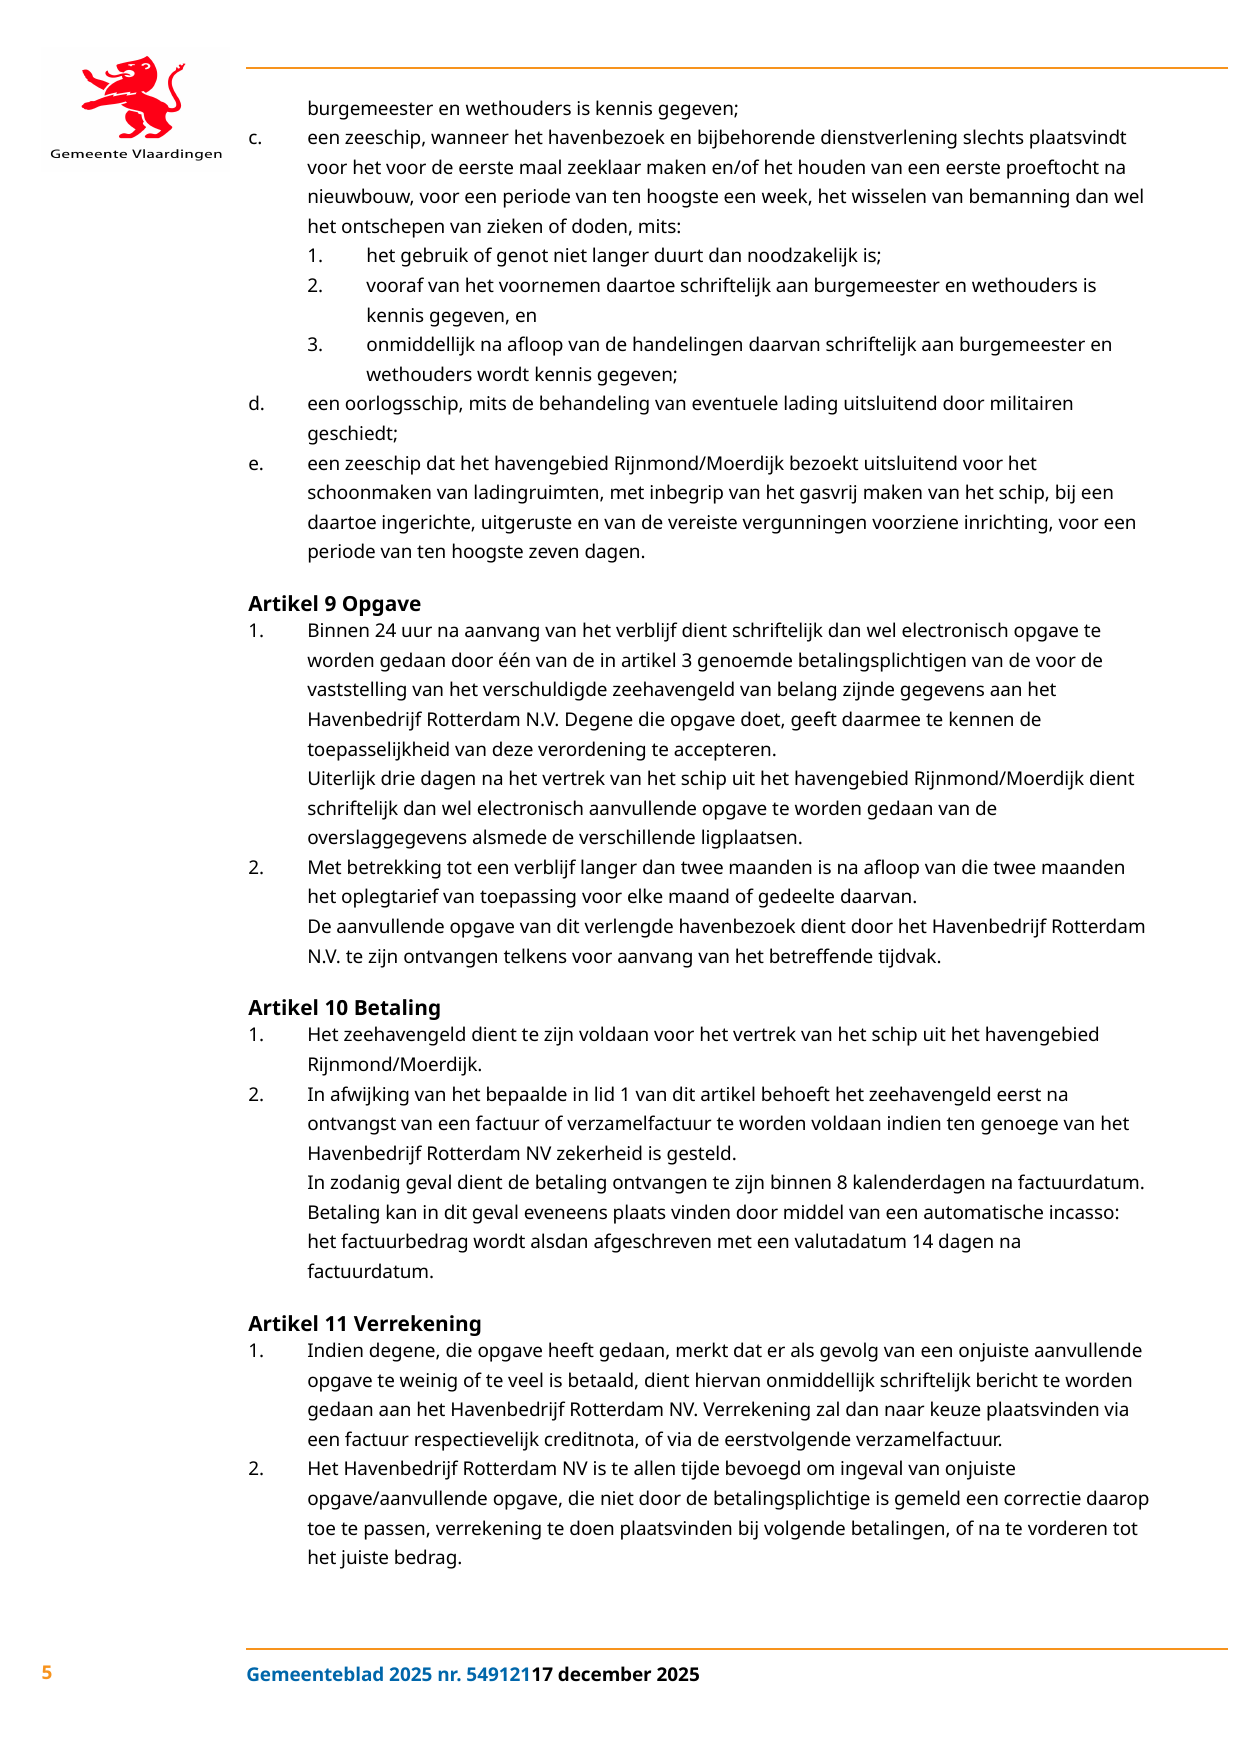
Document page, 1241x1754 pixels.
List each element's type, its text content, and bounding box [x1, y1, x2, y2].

list een oorlogsschip, mits de behandeling van eventuele lading uitsluitend door militairen geschiedt; [248, 391, 1152, 446]
list vooraf van het voornemen daartoe schriftelijk aan burgemeester en wethouders is kennis gegeven, en [307, 272, 1152, 328]
list Het zeehavengeld dient te zijn voldaan voor het vertrek van het schip uit het havengebied Rijnmond/Moerdijk. [248, 1022, 1152, 1077]
list een zeeschip dat het havengebied Rijnmond/Moerdijk bezoekt uitsluitend voor het schoonmaken van ladingruimten, met inbegrip van het gasvrij maken van het schip, bij een daartoe ingerichte, uitgeruste en van de vereiste vergunningen voorziene inrichting, voor een periode van ten hoogste zeven dagen. [248, 450, 1152, 564]
list het gebruik of genot niet langer duurt dan noodzakelijk is; [307, 243, 1152, 268]
text Artikel 9 Opgave [248, 589, 1152, 617]
picture [41, 47, 231, 172]
list Uiterlijk drie dagen na het vertrek van het schip uit het havengebied Rijnmond/Moerdijk dient schriftelijk dan wel electronisch aanvullende opgave te worden gedaan van de overslaggegevens alsmede de verschillende ligplaatsen. [248, 765, 1152, 850]
list Indien degene, die opgave heeft gedaan, merkt dat er als gevolg van een onjuiste aanvullende opgave te weinig of te veel is betaald, dient hiervan onmiddellijk schriftelijk bericht te worden gedaan aan het Havenbedrijf Rotterdam NV. Verrekening zal dan naar keuze plaatsvinden via een factuur respectievelijk creditnota, of via de eerstvolgende verzamelfactuur. [248, 1337, 1152, 1452]
text Artikel 10 Betaling [248, 993, 1152, 1022]
list Binnen 24 uur na aanvang van het verblijf dient schriftelijk dan wel electronisch opgave te worden gedaan door één van de in artikel 3 genoemde betalingsplichtigen van de voor de vaststelling van het verschuldigde zeehavengeld van belang zijnde gegevens aan het Havenbedrijf Rotterdam N.V. Degene die opgave doet, geeft daarmee te kennen de toepasselijkheid van deze verordening te accepteren. [248, 617, 1152, 761]
list een zeeschip, wanneer het havenbezoek en bijbehorende dienstverlening slechts plaatsvindt voor het voor de eerste maal zeeklaar maken en/of het houden van een eerste proeftocht na nieuwbouw, voor een periode van ten hoogste een week, het wisselen van bemanning dan wel het ontschepen van zieken of doden, mits: [248, 124, 1152, 239]
list De aanvullende opgave van dit verlengde havenbezoek dient door het Havenbedrijf Rotterdam N.V. te zijn ontvangen telkens voor aanvang van het betreffende tijdvak. [248, 913, 1152, 968]
list burgemeester en wethouders is kennis gegeven; [248, 95, 1152, 121]
list In zodanig geval dient de betaling ontvangen te zijn binnen 8 kalenderdagen na factuurdatum. Betaling kan in dit geval eveneens plaats vinden door middel van een automatische incasso: het factuurbedrag wordt alsdan afgeschreven met een valutadatum 14 dagen na factuurdatum. [248, 1169, 1152, 1284]
list onmiddellijk na afloop van de handelingen daarvan schriftelijk aan burgemeester en wethouders wordt kennis gegeven; [307, 331, 1152, 387]
list In afwijking van het bepaalde in lid 1 van dit artikel behoeft het zeehavengeld eerst na ontvangst van een factuur of verzamelfactuur te worden voldaan indien ten genoege van het Havenbedrijf Rotterdam NV zekerheid is gesteld. [248, 1081, 1152, 1166]
list Het Havenbedrijf Rotterdam NV is te allen tijde bevoegd om ingeval van onjuiste opgave/aanvullende opgave, die niet door de betalingsplichtige is gemeld een correctie daarop toe te passen, verrekening te doen plaatsvinden bij volgende betalingen, of na te vorderen tot het juiste bedrag. [248, 1456, 1152, 1570]
text Artikel 11 Verrekening [248, 1309, 1152, 1337]
list Met betrekking tot een verblijf langer dan twee maanden is na afloop van die twee maanden het oplegtarief van toepassing voor elke maand of gedeelte daarvan. [248, 854, 1152, 909]
